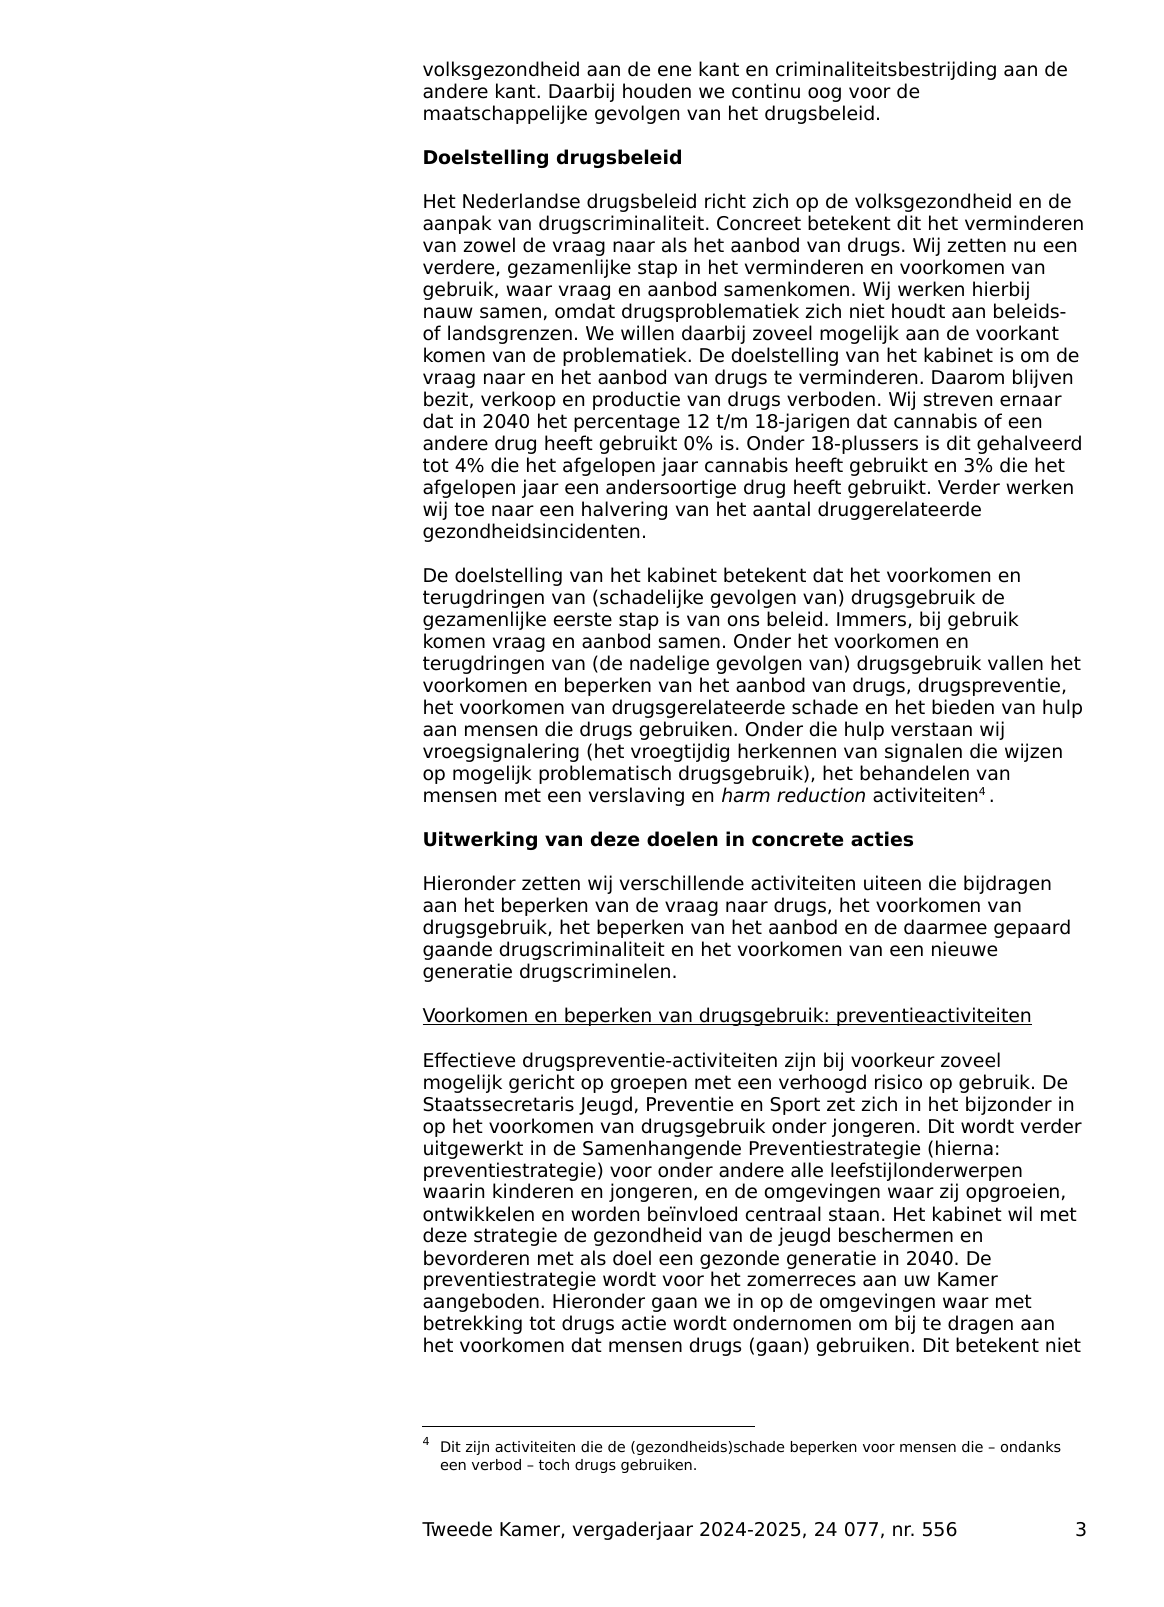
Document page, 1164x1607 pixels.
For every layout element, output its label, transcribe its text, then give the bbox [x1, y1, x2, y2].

subtitle Doelstelling drugsbeleid [422, 147, 1087, 169]
text volksgezondheid aan de ene kant en criminaliteitsbestrijding aan de andere kant. Daarbij houden we continu oog voor de maatschappelijke gevolgen van het drugsbeleid. [422, 59, 1087, 125]
text Effectieve drugspreventie-activiteiten zijn bij voorkeur zoveel mogelijk gericht op groepen met een verhoogd risico op gebruik. De Staatssecretaris Jeugd, Preventie en Sport zet zich in het bijzonder in op het voorkomen van drugsgebruik onder jongeren. Dit wordt verder uitgewerkt in de Samenhangende Preventiestrategie (hierna: preventiestrategie) voor onder andere alle leefstijlonderwerpen waarin kinderen en jongeren, en de omgevingen waar zij opgroeien, ontwikkelen en worden beïnvloed centraal staan. Het kabinet wil met deze strategie de gezondheid van de jeugd beschermen en bevorderen met als doel een gezonde generatie in 2040. De preventiestrategie wordt voor het zomerreces aan uw Kamer aangeboden. Hieronder gaan we in op de omgevingen waar met betrekking tot drugs actie wordt ondernomen om bij te dragen aan het voorkomen dat mensen drugs (gaan) gebruiken. Dit betekent niet [422, 1049, 1087, 1357]
text De doelstelling van het kabinet betekent dat het voorkomen en terugdringen van (schadelijke gevolgen van) drugsgebruik de gezamenlijke eerste stap is van ons beleid. Immers, bij gebruik komen vraag en aanbod samen. Onder het voorkomen en terugdringen van (de nadelige gevolgen van) drugsgebruik vallen het voorkomen en beperken van het aanbod van drugs, drugspreventie, het voorkomen van drugsgerelateerde schade en het bieden van hulp aan mensen die drugs gebruiken. Onder die hulp verstaan wij vroegsignalering (het vroegtijdig herkennen van signalen die wijzen op mogelijk problematisch drugsgebruik), het behandelen van mensen met een verslaving en harm reduction activiteiten. [422, 565, 1087, 807]
text Dit zijn activiteiten die de (gezondheids)schade beperken voor mensen die – ondanks een verbod – toch drugs gebruiken. [422, 1435, 1087, 1474]
text Hieronder zetten wij verschillende activiteiten uiteen die bijdragen aan het beperken van de vraag naar drugs, het voorkomen van drugsgebruik, het beperken van het aanbod en de daarmee gepaard gaande drugscriminaliteit en het voorkomen van een nieuwe generatie drugscriminelen. [422, 873, 1087, 983]
text Het Nederlandse drugsbeleid richt zich op de volksgezondheid en de aanpak van drugscriminaliteit. Concreet betekent dit het verminderen van zowel de vraag naar als het aanbod van drugs. Wij zetten nu een verdere, gezamenlijke stap in het verminderen en voorkomen van gebruik, waar vraag en aanbod samenkomen. Wij werken hierbij nauw samen, omdat drugsproblematiek zich niet houdt aan beleids- of landsgrenzen. We willen daarbij zoveel mogelijk aan de voorkant komen van de problematiek. De doelstelling van het kabinet is om de vraag naar en het aanbod van drugs te verminderen. Daarom blijven bezit, verkoop en productie van drugs verboden. Wij streven ernaar dat in 2040 het percentage 12 t/m 18-jarigen dat cannabis of een andere drug heeft gebruikt 0% is. Onder 18-plussers is dit gehalveerd tot 4% die het afgelopen jaar cannabis heeft gebruikt en 3% die het afgelopen jaar een andersoortige drug heeft gebruikt. Verder werken wij toe naar een halvering van het aantal druggerelateerde gezondheidsincidenten. [422, 191, 1087, 543]
subtitle Voorkomen en beperken van drugsgebruik: preventieactiviteiten [422, 1005, 1087, 1027]
subtitle Uitwerking van deze doelen in concrete acties [422, 829, 1087, 851]
